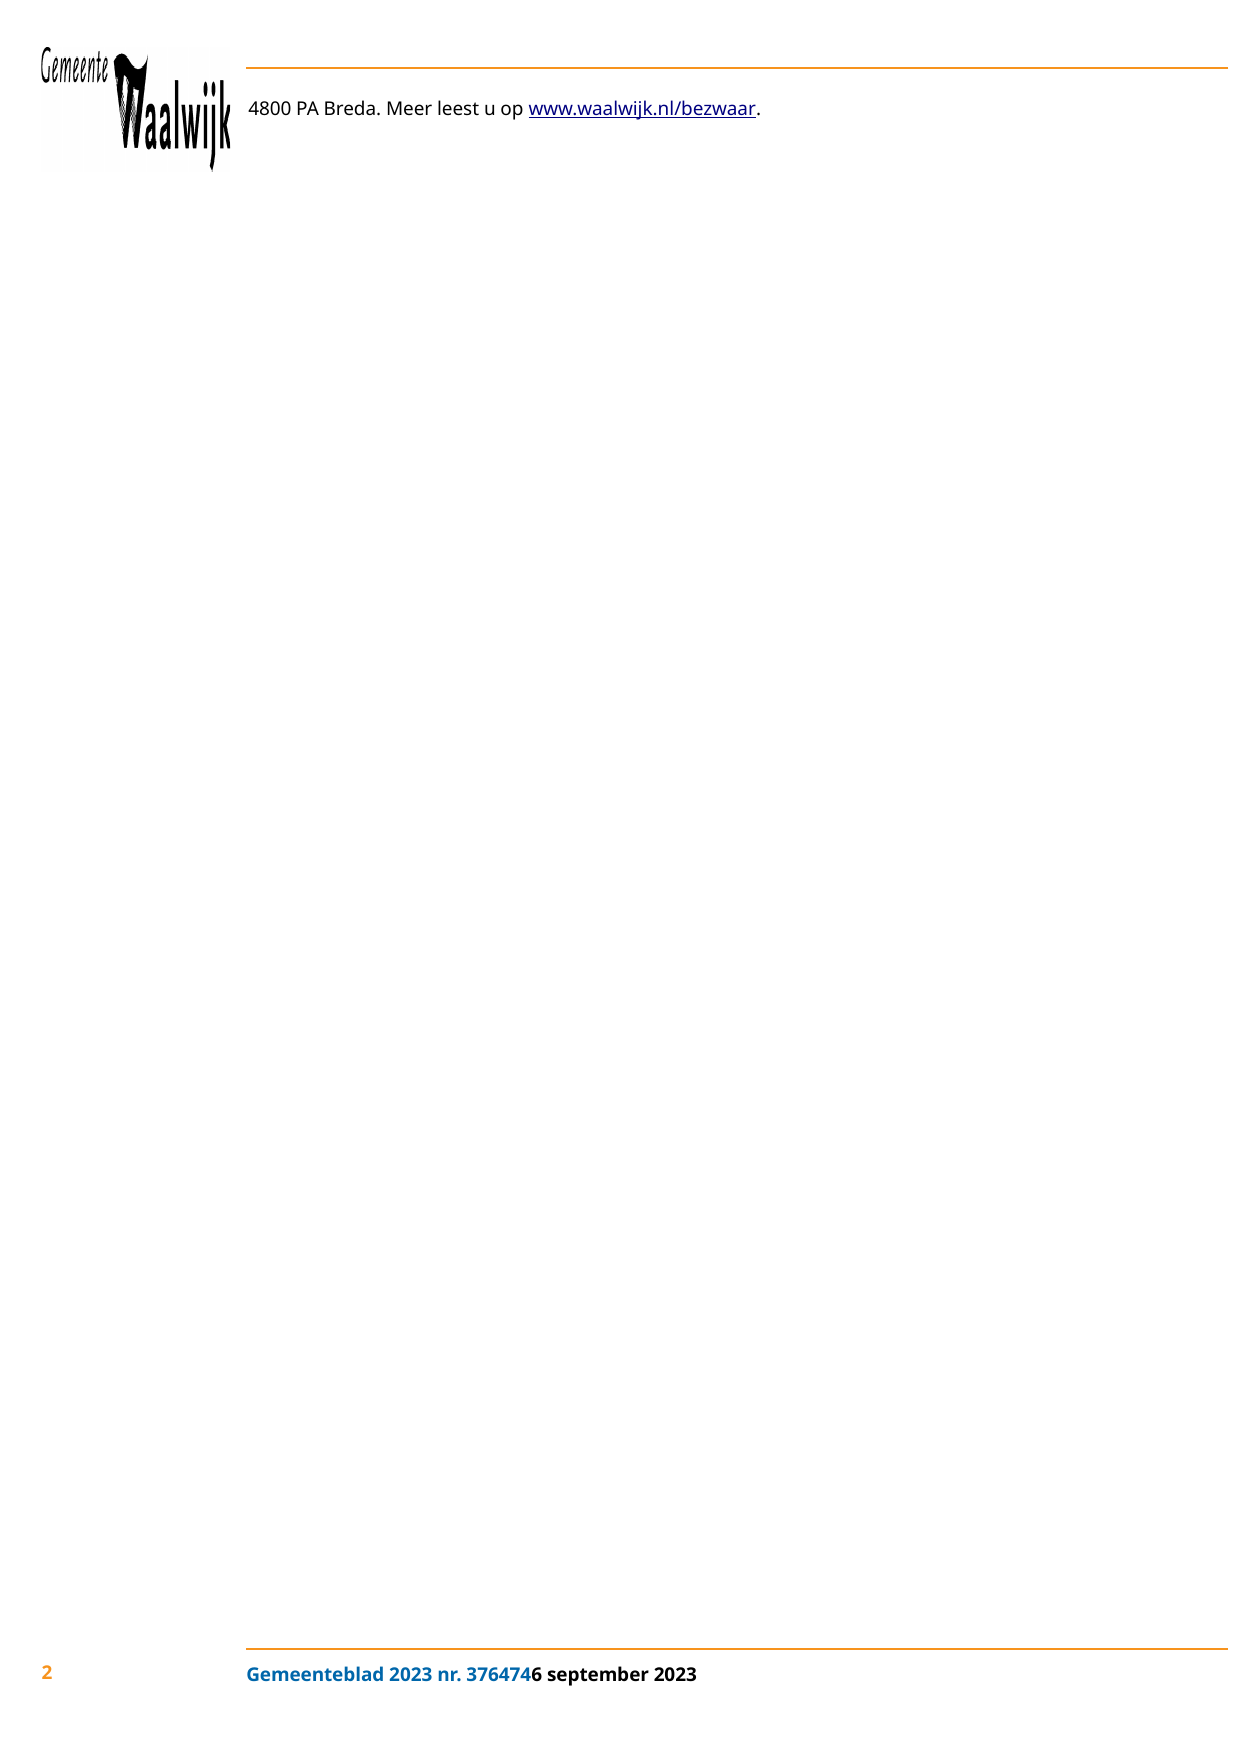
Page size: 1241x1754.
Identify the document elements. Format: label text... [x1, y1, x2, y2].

picture [41, 47, 231, 172]
text 4800 PA Breda. Meer leest u op www.waalwijk.nl/bezwaar. [248, 95, 1152, 121]
